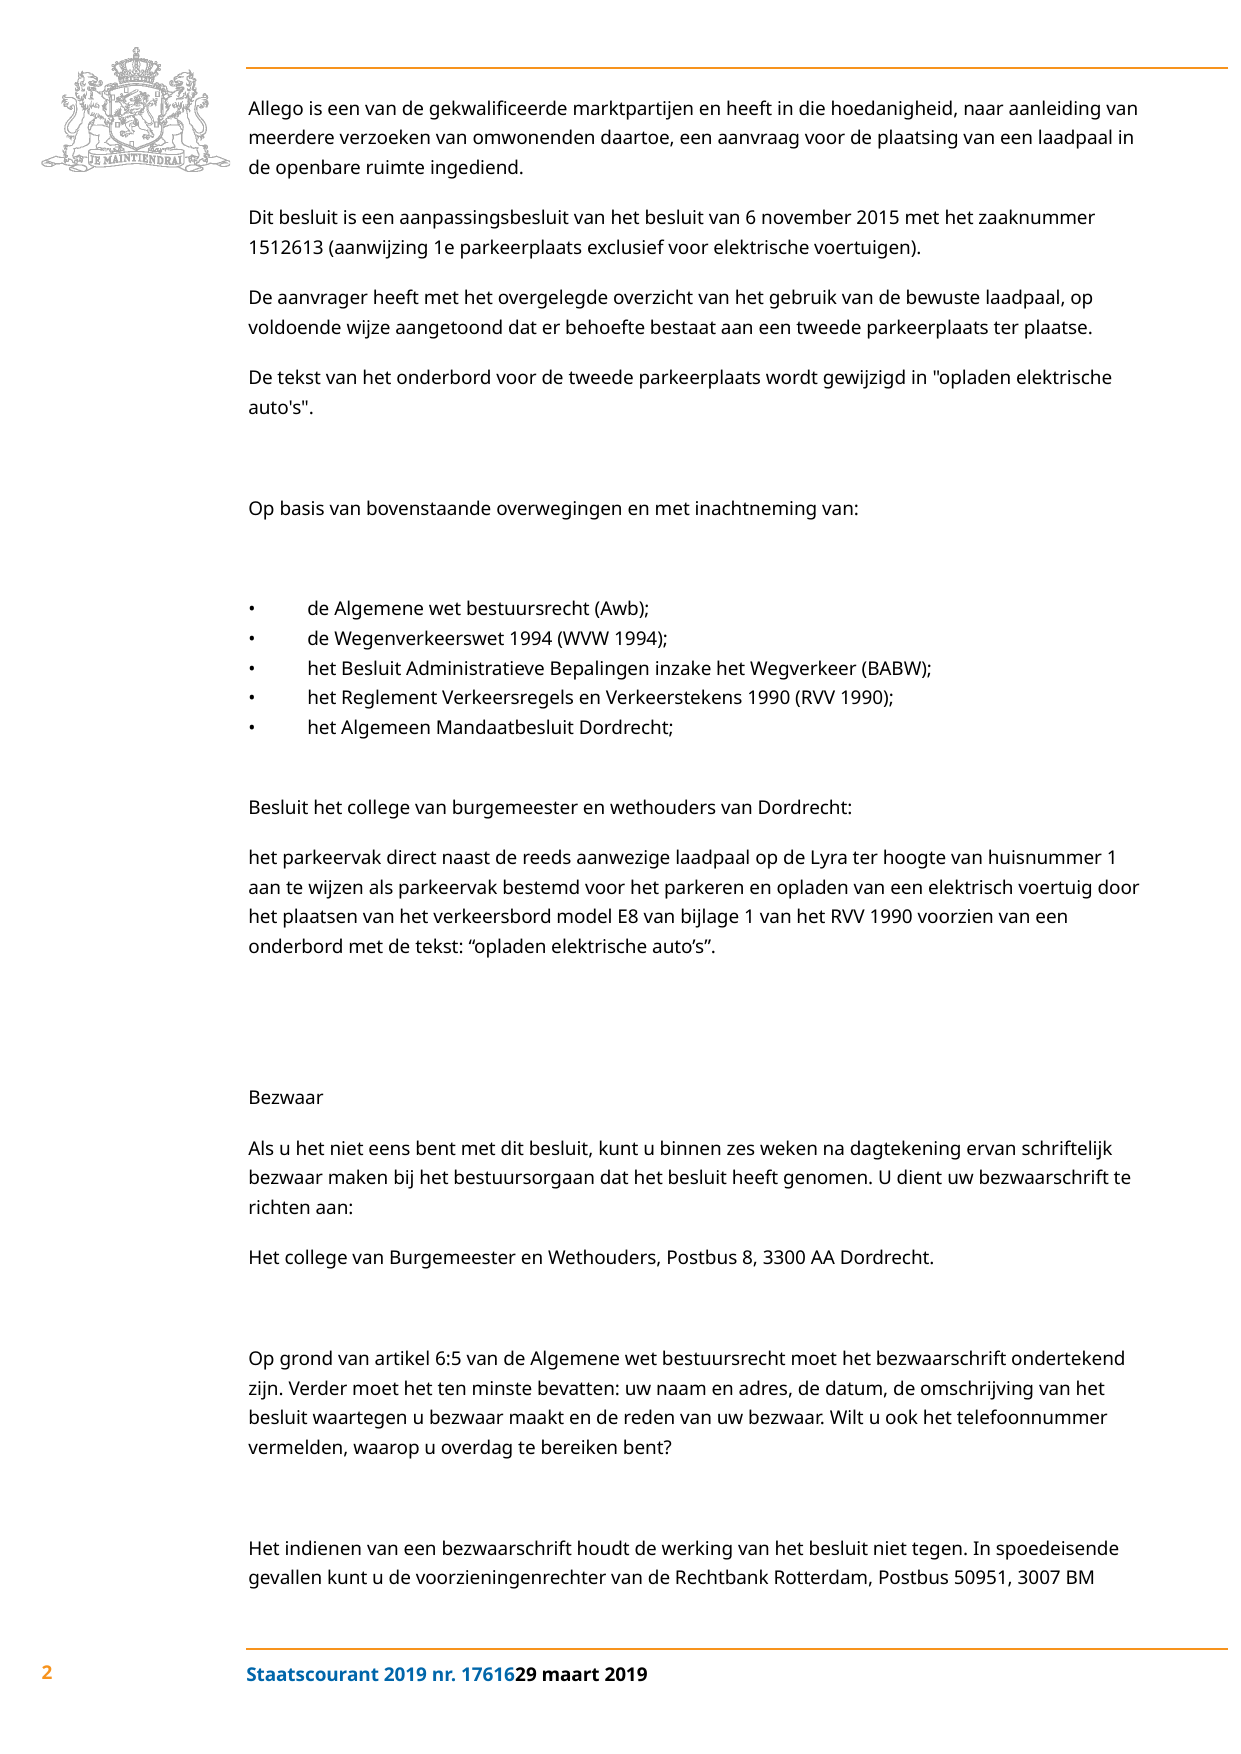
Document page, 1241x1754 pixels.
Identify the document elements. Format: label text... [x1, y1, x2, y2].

text het parkeervak direct naast de reeds aanwezige laadpaal op de Lyra ter hoogte van huisnummer 1 aan te wijzen als parkeervak bestemd voor het parkeren en opladen van een elektrisch voertuig door het plaatsen van het verkeersbord model E8 van bijlage 1 van het RVV 1990 voorzien van een onderbord met de tekst: “opladen elektrische auto’s”. [248, 844, 1152, 959]
text Allego is een van de gekwalificeerde marktpartijen en heeft in die hoedanigheid, naar aanleiding van meerdere verzoeken van omwonenden daartoe, een aanvraag voor de plaatsing van een laadpaal in de openbare ruimte ingediend. [248, 95, 1152, 180]
text Als u het niet eens bent met dit besluit, kunt u binnen zes weken na dagtekening ervan schriftelijk bezwaar maken bij het bestuursorgaan dat het besluit heeft genomen. U dient uw bezwaarschrift te richten aan: [248, 1135, 1152, 1220]
text De aanvrager heeft met het overgelegde overzicht van het gebruik van de bewuste laadpaal, op voldoende wijze aangetoond dat er behoefte bestaat aan een tweede parkeerplaats ter plaatse. [248, 284, 1152, 340]
text Het college van Burgemeester en Wethouders, Postbus 8, 3300 AA Dordrecht. [248, 1244, 1152, 1270]
list het Besluit Administratieve Bepalingen inzake het Wegverkeer (BABW); [248, 655, 1152, 681]
list de Algemene wet bestuursrecht (Awb); [248, 596, 1152, 621]
text De tekst van het onderbord voor de tweede parkeerplaats wordt gewijzigd in "opladen elektrische auto's". [248, 364, 1152, 420]
text Het indienen van een bezwaarschrift houdt de werking van het besluit niet tegen. In spoedeisende gevallen kunt u de voorzieningenrechter van de Rechtbank Rotterdam, Postbus 50951, 3007 BM [248, 1535, 1152, 1590]
text Dit besluit is een aanpassingsbesluit van het besluit van 6 november 2015 met het zaaknummer 1512613 (aanwijzing 1e parkeerplaats exclusief voor elektrische voertuigen). [248, 204, 1152, 260]
list het Algemeen Mandaatbesluit Dordrecht; [248, 714, 1152, 740]
text Besluit het college van burgemeester en wethouders van Dordrecht: [248, 794, 1152, 820]
text Op grond van artikel 6:5 van de Algemene wet bestuursrecht moet het bezwaarschrift ondertekend zijn. Verder moet het ten minste bevatten: uw naam en adres, de datum, de omschrijving van het besluit waartegen u bezwaar maakt en de reden van uw bezwaar. Wilt u ook het telefoonnummer vermelden, waarop u overdag te bereiken bent? [248, 1345, 1152, 1460]
list de Wegenverkeerswet 1994 (WVW 1994); [248, 625, 1152, 651]
text Bezwaar [248, 1084, 1152, 1110]
text Op basis van bovenstaande overwegingen en met inachtneming van: [248, 495, 1152, 521]
list het Reglement Verkeersregels en Verkeerstekens 1990 (RVV 1990); [248, 684, 1152, 710]
picture [41, 47, 231, 172]
